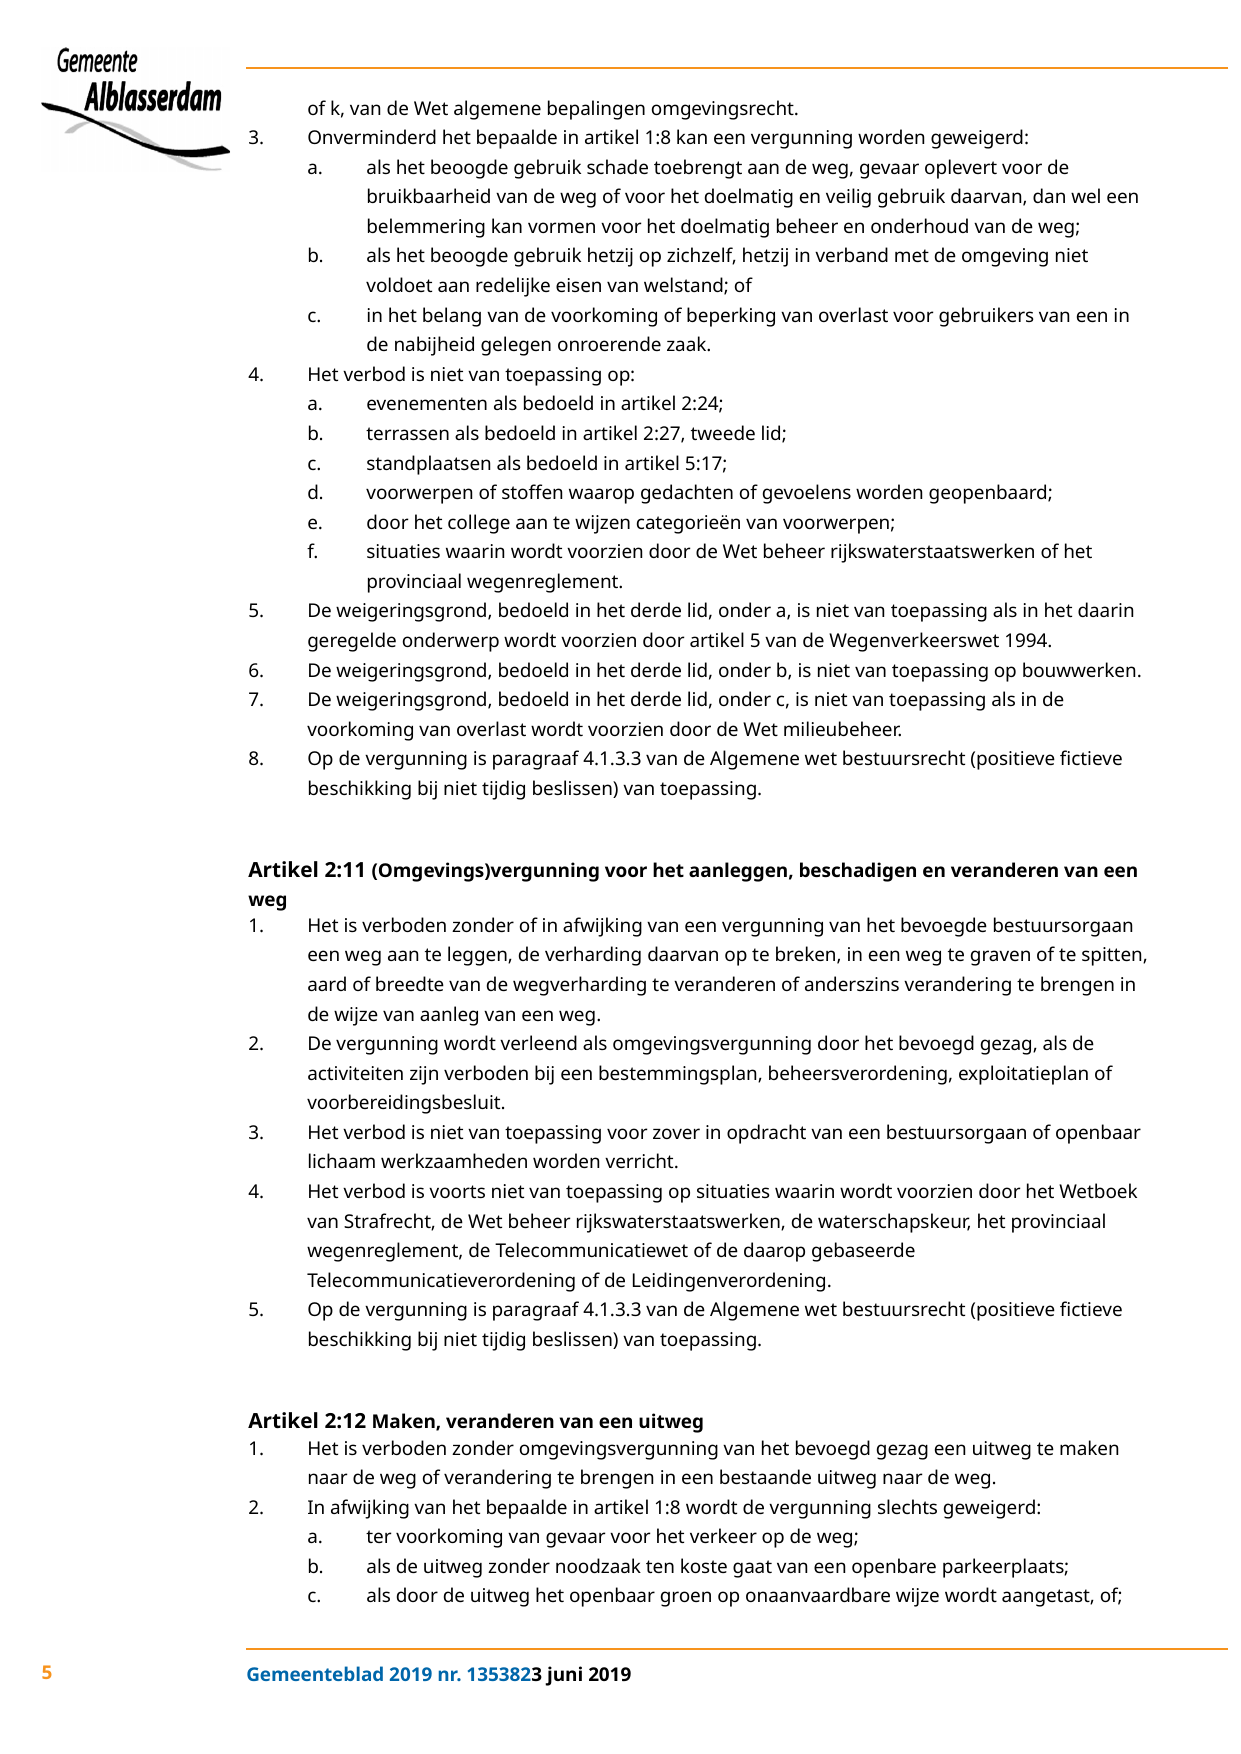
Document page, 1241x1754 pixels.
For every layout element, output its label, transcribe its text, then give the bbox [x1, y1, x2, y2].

list Het verbod is niet van toepassing voor zover in opdracht van een bestuursorgaan of openbaar lichaam werkzaamheden worden verricht. [248, 1119, 1152, 1174]
list Het is verboden zonder omgevingsvergunning van het bevoegd gezag een uitweg te maken naar de weg of verandering te brengen in een bestaande uitweg naar de weg. [248, 1435, 1152, 1490]
text Artikel 2:11 (Omgevings)vergunning voor het aanleggen, beschadigen en veranderen van een weg [248, 855, 1152, 912]
list Het verbod is voorts niet van toepassing op situaties waarin wordt voorzien door het Wetboek van Strafrecht, de Wet beheer rijkswaterstaatswerken, de waterschapskeur, het provinciaal wegenreglement, de Telecommunicatiewet of de daarop gebaseerde Telecommunicatieverordening of de Leidingenverordening. [248, 1178, 1152, 1293]
list als het beoogde gebruik hetzij op zichzelf, hetzij in verband met de omgeving niet voldoet aan redelijke eisen van welstand; of [307, 243, 1152, 298]
list standplaatsen als bedoeld in artikel 5:17; [307, 450, 1152, 476]
list Het is verboden zonder of in afwijking van een vergunning van het bevoegde bestuursorgaan een weg aan te leggen, de verharding daarvan op te breken, in een weg te graven of te spitten, aard of breedte van de wegverharding te veranderen of anderszins verandering te brengen in de wijze van aanleg van een weg. [248, 912, 1152, 1027]
list situaties waarin wordt voorzien door de Wet beheer rijkswaterstaatswerken of het provinciaal wegenreglement. [307, 538, 1152, 594]
list terrassen als bedoeld in artikel 2:27, tweede lid; [307, 420, 1152, 446]
list als het beoogde gebruik schade toebrengt aan de weg, gevaar oplevert voor de bruikbaarheid van de weg of voor het doelmatig en veilig gebruik daarvan, dan wel een belemmering kan vormen voor het doelmatig beheer en onderhoud van de weg; [307, 154, 1152, 239]
list in het belang van de voorkoming of beperking van overlast voor gebruikers van een in de nabijheid gelegen onroerende zaak. [307, 302, 1152, 357]
list voorwerpen of stoffen waarop gedachten of gevoelens worden geopenbaard; [307, 479, 1152, 505]
list De weigeringsgrond, bedoeld in het derde lid, onder a, is niet van toepassing als in het daarin geregelde onderwerp wordt voorzien door artikel 5 van de Wegenverkeerswet 1994. [248, 598, 1152, 653]
list als de uitweg zonder noodzaak ten koste gaat van een openbare parkeerplaats; [307, 1553, 1152, 1579]
picture [41, 47, 231, 172]
list De weigeringsgrond, bedoeld in het derde lid, onder b, is niet van toepassing op bouwwerken. [248, 657, 1152, 683]
list Op de vergunning is paragraaf 4.1.3.3 van de Algemene wet bestuursrecht (positieve fictieve beschikking bij niet tijdig beslissen) van toepassing. [248, 1297, 1152, 1352]
list ter voorkoming van gevaar voor het verkeer op de weg; [307, 1523, 1152, 1549]
list De vergunning wordt verleend als omgevingsvergunning door het bevoegd gezag, als de activiteiten zijn verboden bij een bestemmingsplan, beheersverordening, exploitatieplan of voorbereidingsbesluit. [248, 1030, 1152, 1115]
list evenementen als bedoeld in artikel 2:24; [307, 391, 1152, 416]
list In afwijking van het bepaalde in artikel 1:8 wordt de vergunning slechts geweigerd: [248, 1494, 1152, 1519]
list De weigeringsgrond, bedoeld in het derde lid, onder c, is niet van toepassing als in de voorkoming van overlast wordt voorzien door de Wet milieubeheer. [248, 686, 1152, 742]
list Onverminderd het bepaalde in artikel 1:8 kan een vergunning worden geweigerd: [248, 124, 1152, 150]
list of k, van de Wet algemene bepalingen omgevingsrecht. [248, 95, 1152, 121]
list Het verbod is niet van toepassing op: [248, 361, 1152, 387]
list als door de uitweg het openbaar groen op onaanvaardbare wijze wordt aangetast, of; [307, 1583, 1152, 1608]
list Op de vergunning is paragraaf 4.1.3.3 van de Algemene wet bestuursrecht (positieve fictieve beschikking bij niet tijdig beslissen) van toepassing. [248, 746, 1152, 801]
list door het college aan te wijzen categorieën van voorwerpen; [307, 509, 1152, 535]
text Artikel 2:12 Maken, veranderen van een uitweg [248, 1406, 1152, 1435]
